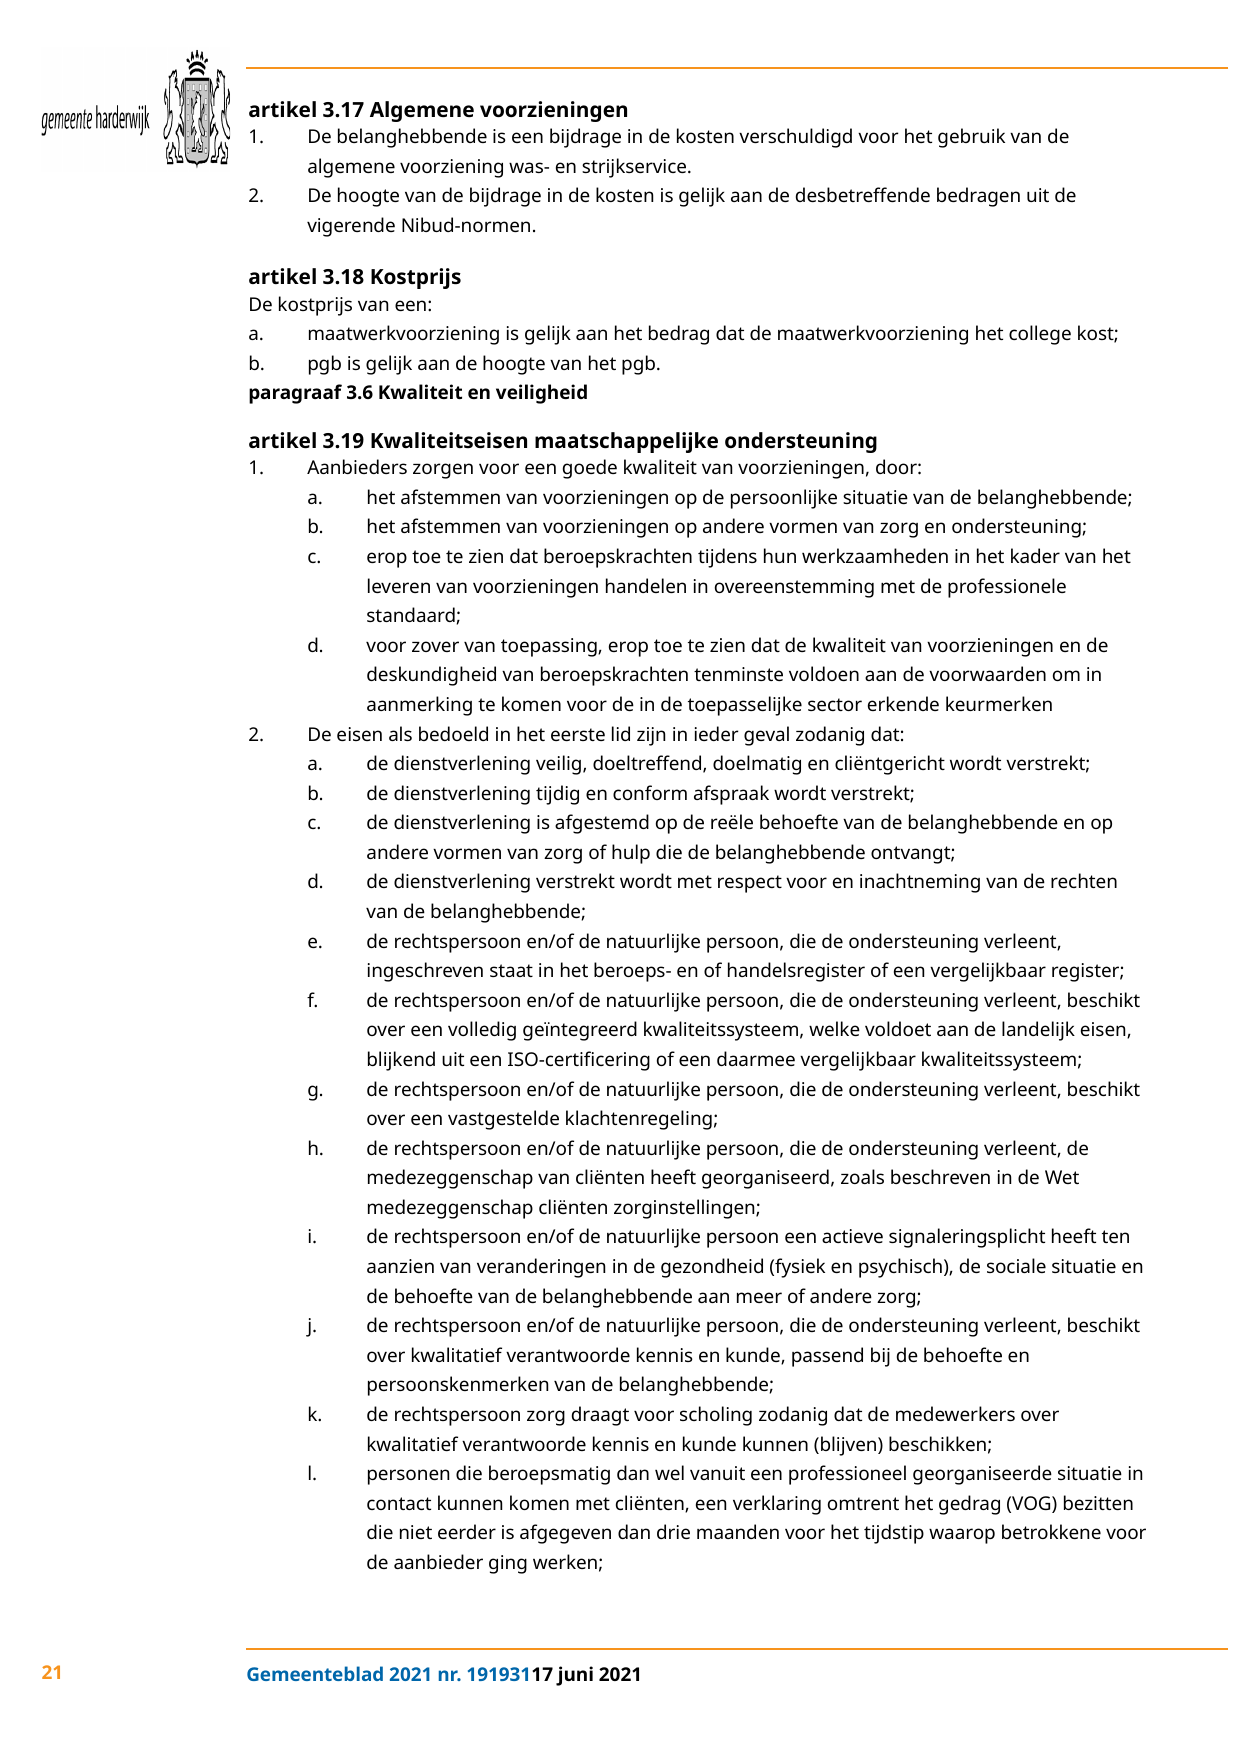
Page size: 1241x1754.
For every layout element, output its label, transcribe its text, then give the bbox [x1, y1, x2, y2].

list het afstemmen van voorzieningen op de persoonlijke situatie van de belanghebbende; [307, 484, 1152, 510]
list erop toe te zien dat beroepskrachten tijdens hun werkzaamheden in het kader van het leveren van voorzieningen handelen in overeenstemming met de professionele standaard; [307, 543, 1152, 628]
list de rechtspersoon en/of de natuurlijke persoon, die de ondersteuning verleent, de medezeggenschap van cliënten heeft georganiseerd, zoals beschreven in de Wet medezeggenschap cliënten zorginstellingen; [307, 1135, 1152, 1220]
text artikel 3.19 Kwaliteitseisen maatschappelijke ondersteuning [248, 426, 1152, 454]
list de rechtspersoon en/of de natuurlijke persoon, die de ondersteuning verleent, beschikt over een vastgestelde klachtenregeling; [307, 1076, 1152, 1131]
list de dienstverlening verstrekt wordt met respect voor en inachtneming van de rechten van de belanghebbende; [307, 869, 1152, 924]
list pgb is gelijk aan de hoogte van het pgb. [248, 350, 1152, 376]
list de rechtspersoon en/of de natuurlijke persoon, die de ondersteuning verleent, beschikt over een volledig geïntegreerd kwaliteitssysteem, welke voldoet aan de landelijk eisen, blijkend uit een ISO-certificering of een daarmee vergelijkbaar kwaliteitssysteem; [307, 987, 1152, 1072]
list De eisen als bedoeld in het eerste lid zijn in ieder geval zodanig dat: [248, 721, 1152, 747]
text De kostprijs van een: [248, 291, 1152, 317]
list personen die beroepsmatig dan wel vanuit een professioneel georganiseerde situatie in contact kunnen komen met cliënten, een verklaring omtrent het gedrag (VOG) bezitten die niet eerder is afgegeven dan drie maanden voor het tijdstip waarop betrokkene voor de aanbieder ging werken; [307, 1460, 1152, 1575]
list de rechtspersoon zorg draagt voor scholing zodanig dat de medewerkers over kwalitatief verantwoorde kennis en kunde kunnen (blijven) beschikken; [307, 1401, 1152, 1457]
list de dienstverlening is afgestemd op de reële behoefte van de belanghebbende en op andere vormen van zorg of hulp die de belanghebbende ontvangt; [307, 809, 1152, 865]
list De belanghebbende is een bijdrage in de kosten verschuldigd voor het gebruik van de algemene voorziening was- en strijkservice. [248, 123, 1152, 178]
list De hoogte van de bijdrage in de kosten is gelijk aan de desbetreffende bedragen uit de vigerende Nibud-normen. [248, 182, 1152, 238]
list de dienstverlening veilig, doeltreffend, doelmatig en cliëntgericht wordt verstrekt; [307, 750, 1152, 776]
list het afstemmen van voorzieningen op andere vormen van zorg en ondersteuning; [307, 514, 1152, 539]
list maatwerkvoorziening is gelijk aan het bedrag dat de maatwerkvoorziening het college kost; [248, 320, 1152, 346]
text artikel 3.17 Algemene voorzieningen [248, 95, 1152, 123]
text artikel 3.18 Kostprijs [248, 262, 1152, 291]
text paragraaf 3.6 Kwaliteit en veiligheid [248, 379, 1152, 405]
list Aanbieders zorgen voor een goede kwaliteit van voorzieningen, door: [248, 454, 1152, 480]
list de dienstverlening tijdig en conform afspraak wordt verstrekt; [307, 780, 1152, 806]
list voor zover van toepassing, erop toe te zien dat de kwaliteit van voorzieningen en de deskundigheid van beroepskrachten tenminste voldoen aan de voorwaarden om in aanmerking te komen voor de in de toepasselijke sector erkende keurmerken [307, 632, 1152, 717]
picture [41, 47, 231, 172]
list de rechtspersoon en/of de natuurlijke persoon, die de ondersteuning verleent, ingeschreven staat in het beroeps- en of handelsregister of een vergelijkbaar register; [307, 928, 1152, 983]
list de rechtspersoon en/of de natuurlijke persoon een actieve signaleringsplicht heeft ten aanzien van veranderingen in de gezondheid (fysiek en psychisch), de sociale situatie en de behoefte van de belanghebbende aan meer of andere zorg; [307, 1224, 1152, 1309]
list de rechtspersoon en/of de natuurlijke persoon, die de ondersteuning verleent, beschikt over kwalitatief verantwoorde kennis en kunde, passend bij de behoefte en persoonskenmerken van de belanghebbende; [307, 1312, 1152, 1397]
